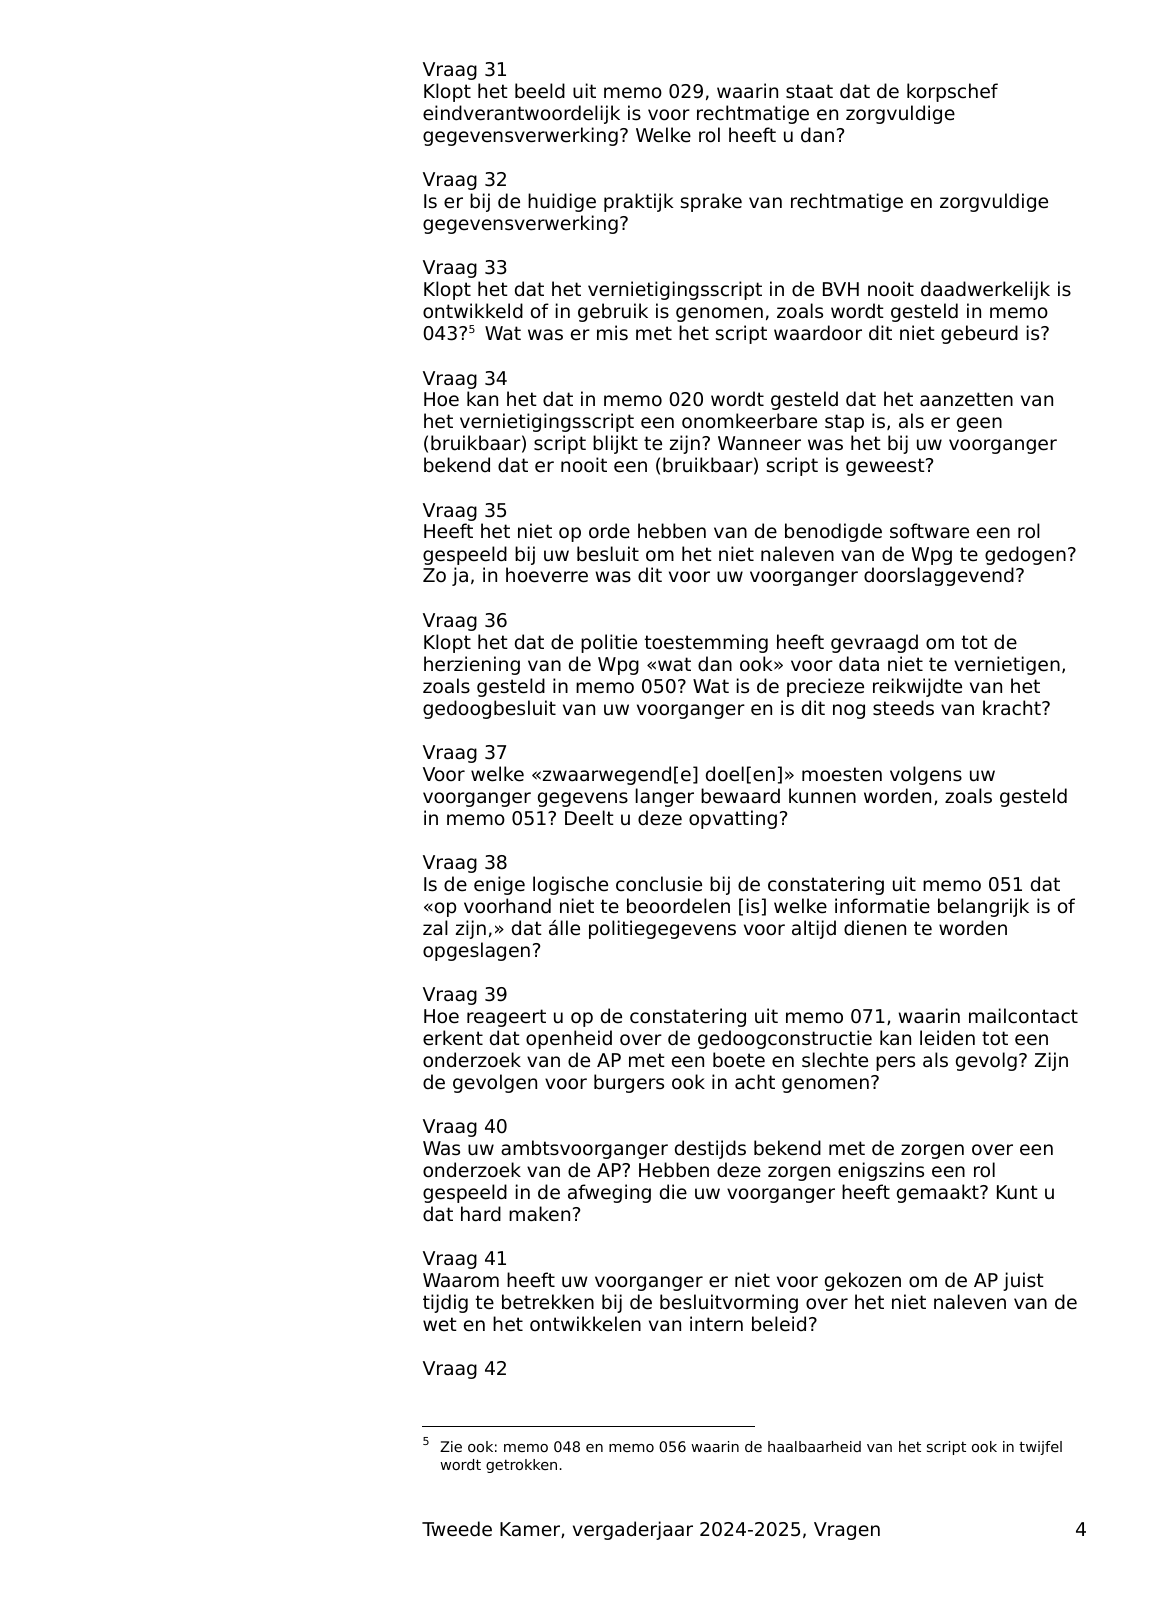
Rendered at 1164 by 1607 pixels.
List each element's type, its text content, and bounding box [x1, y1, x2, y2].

text Zie ook: memo 048 en memo 056 waarin de haalbaarheid van het script ook in twijfel wordt getrokken. [422, 1435, 1087, 1474]
text Klopt het dat het vernietigingsscript in de BVH nooit daadwerkelijk is ontwikkeld of in gebruik is genomen, zoals wordt gesteld in memo 043? Wat was er mis met het script waardoor dit niet gebeurd is? [422, 279, 1087, 345]
text Vraag 35 [422, 499, 1087, 521]
text Vraag 38 [422, 852, 1087, 874]
text Vraag 42 [422, 1358, 1087, 1380]
text Heeft het niet op orde hebben van de benodigde software een rol gespeeld bij uw besluit om het niet naleven van de Wpg te gedogen? Zo ja, in hoeverre was dit voor uw voorganger doorslaggevend? [422, 521, 1087, 587]
text Voor welke «zwaarwegend[e] doel[en]» moesten volgens uw voorganger gegevens langer bewaard kunnen worden, zoals gesteld in memo 051? Deelt u deze opvatting? [422, 764, 1087, 829]
text Vraag 41 [422, 1248, 1087, 1270]
text Was uw ambtsvoorganger destijds bekend met de zorgen over een onderzoek van de AP? Hebben deze zorgen enigszins een rol gespeeld in de afweging die uw voorganger heeft gemaakt? Kunt u dat hard maken? [422, 1138, 1087, 1226]
text Hoe kan het dat in memo 020 wordt gesteld dat het aanzetten van het vernietigingsscript een onomkeerbare stap is, als er geen (bruikbaar) script blijkt te zijn? Wanneer was het bij uw voorganger bekend dat er nooit een (bruikbaar) script is geweest? [422, 389, 1087, 477]
text Is de enige logische conclusie bij de constatering uit memo 051 dat «op voorhand niet te beoordelen [is] welke informatie belangrijk is of zal zijn,» dat álle politiegegevens voor altijd dienen te worden opgeslagen? [422, 874, 1087, 962]
text Klopt het beeld uit memo 029, waarin staat dat de korpschef eindverantwoordelijk is voor rechtmatige en zorgvuldige gegevensverwerking? Welke rol heeft u dan? [422, 81, 1087, 147]
text Vraag 36 [422, 609, 1087, 632]
text Vraag 39 [422, 984, 1087, 1006]
text Hoe reageert u op de constatering uit memo 071, waarin mailcontact erkent dat openheid over de gedoogconstructie kan leiden tot een onderzoek van de AP met een boete en slechte pers als gevolg? Zijn de gevolgen voor burgers ook in acht genomen? [422, 1006, 1087, 1094]
text Vraag 34 [422, 367, 1087, 389]
text Klopt het dat de politie toestemming heeft gevraagd om tot de herziening van de Wpg «wat dan ook» voor data niet te vernietigen, zoals gesteld in memo 050? Wat is de precieze reikwijdte van het gedoogbesluit van uw voorganger en is dit nog steeds van kracht? [422, 632, 1087, 719]
text Vraag 32 [422, 169, 1087, 191]
text Is er bij de huidige praktijk sprake van rechtmatige en zorgvuldige gegevensverwerking? [422, 191, 1087, 235]
text Waarom heeft uw voorganger er niet voor gekozen om de AP juist tijdig te betrekken bij de besluitvorming over het niet naleven van de wet en het ontwikkelen van intern beleid? [422, 1270, 1087, 1336]
text Vraag 40 [422, 1116, 1087, 1138]
text Vraag 31 [422, 59, 1087, 81]
text Vraag 33 [422, 257, 1087, 279]
text Vraag 37 [422, 742, 1087, 764]
